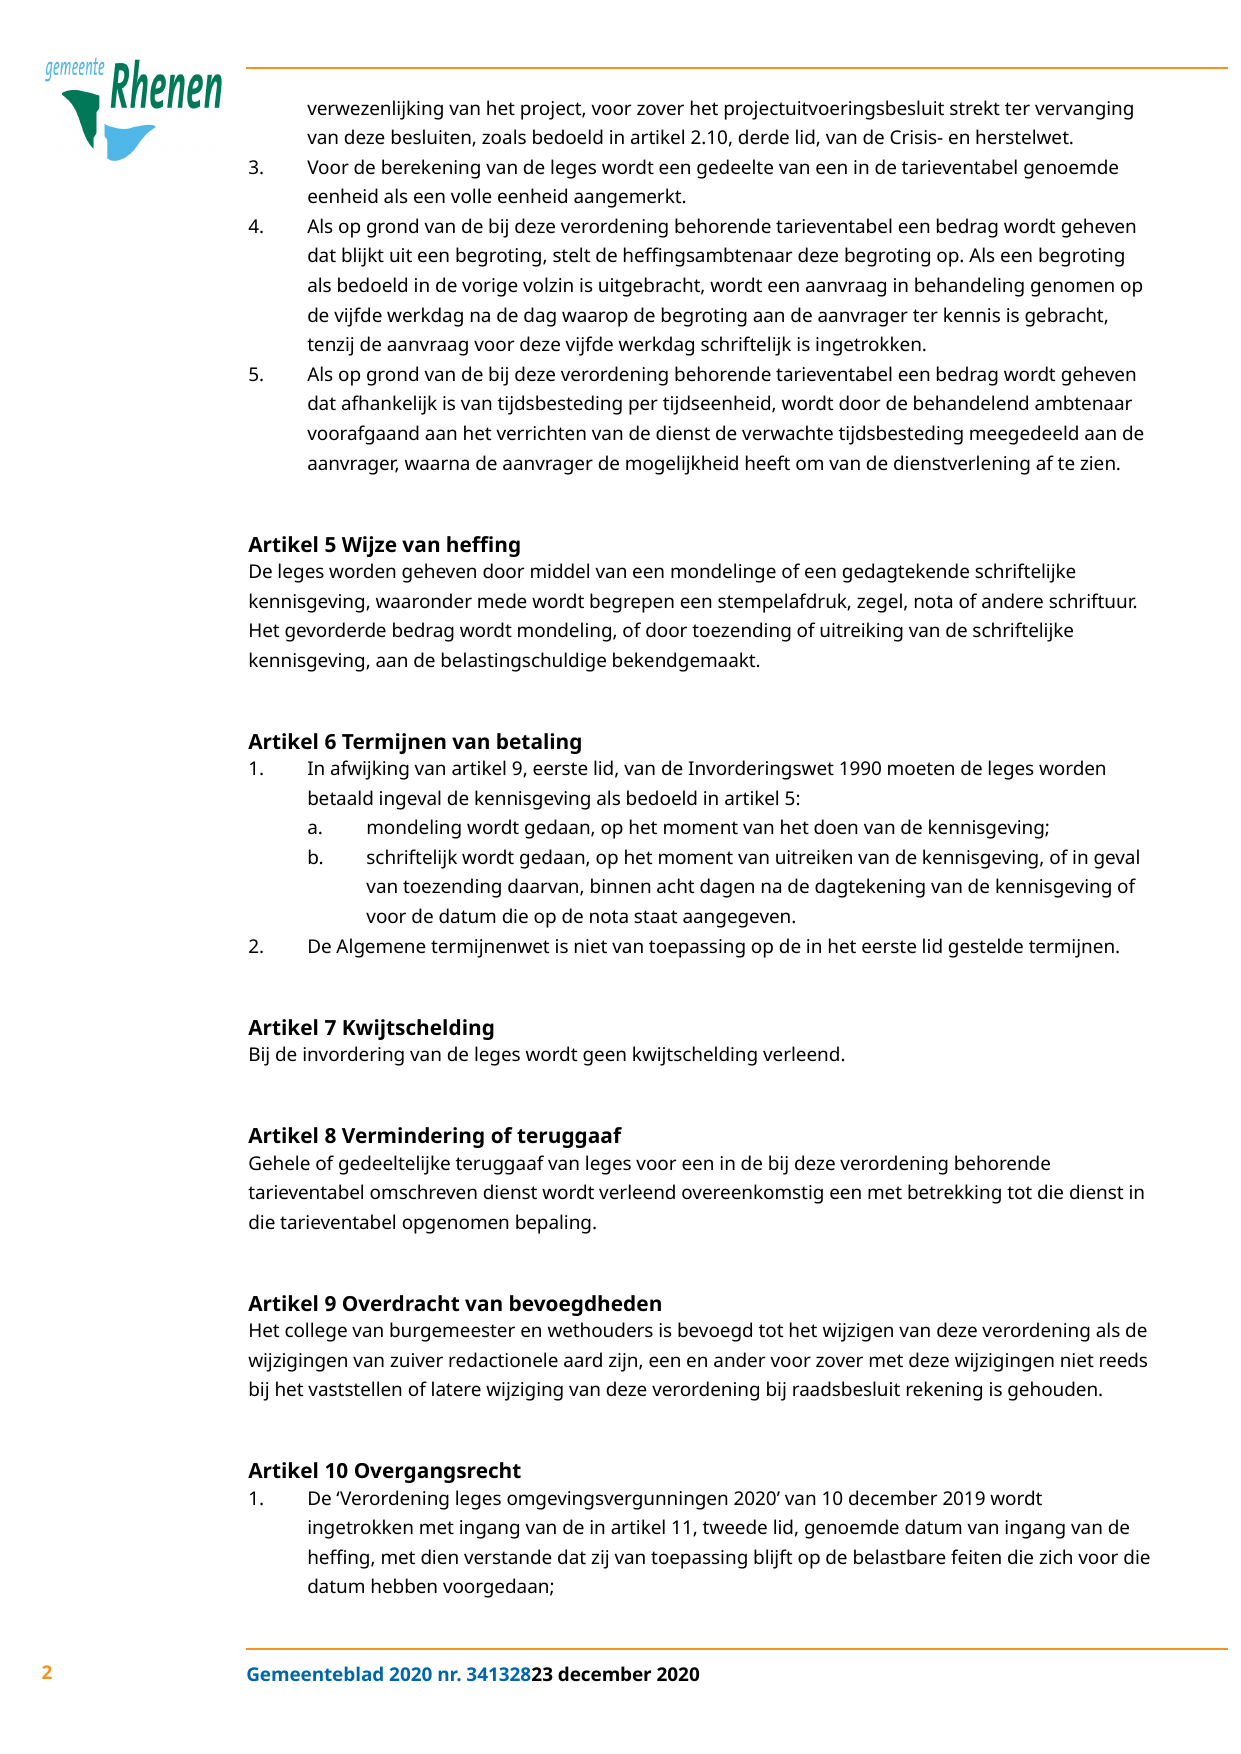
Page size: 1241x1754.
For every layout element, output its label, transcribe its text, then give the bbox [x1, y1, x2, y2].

text Artikel 7 Kwijtschelding [248, 1013, 1152, 1041]
list Als op grond van de bij deze verordening behorende tarieventabel een bedrag wordt geheven dat blijkt uit een begroting, stelt de heffingsambtenaar deze begroting op. Als een begroting als bedoeld in de vorige volzin is uitgebracht, wordt een aanvraag in behandeling genomen op de vijfde werkdag na de dag waarop de begroting aan de aanvrager ter kennis is gebracht, tenzij de aanvraag voor deze vijfde werkdag schriftelijk is ingetrokken. [248, 213, 1152, 357]
text Artikel 6 Termijnen van betaling [248, 727, 1152, 755]
list schriftelijk wordt gedaan, op het moment van uitreiken van de kennisgeving, of in geval van toezending daarvan, binnen acht dagen na de dagtekening van de kennisgeving of voor de datum die op de nota staat aangegeven. [307, 844, 1152, 929]
list verwezenlijking van het project, voor zover het projectuitvoeringsbesluit strekt ter vervanging van deze besluiten, zoals bedoeld in artikel 2.10, derde lid, van de Crisis- en herstelwet. [248, 95, 1152, 150]
text Artikel 9 Overdracht van bevoegdheden [248, 1289, 1152, 1317]
list In afwijking van artikel 9, eerste lid, van de Invorderingswet 1990 moeten de leges worden betaald ingeval de kennisgeving als bedoeld in artikel 5: [248, 755, 1152, 811]
text Artikel 5 Wijze van heffing [248, 530, 1152, 558]
list Als op grond van de bij deze verordening behorende tarieventabel een bedrag wordt geheven dat afhankelijk is van tijdsbesteding per tijdseenheid, wordt door de behandelend ambtenaar voorafgaand aan het verrichten van de dienst de verwachte tijdsbesteding meegedeeld aan de aanvrager, waarna de aanvrager de mogelijkheid heeft om van de dienstverlening af te zien. [248, 361, 1152, 476]
text De leges worden geheven door middel van een mondelinge of een gedagtekende schriftelijke kennisgeving, waaronder mede wordt begrepen een stempelafdruk, zegel, nota of andere schriftuur. Het gevorderde bedrag wordt mondeling, of door toezending of uitreiking van de schriftelijke kennisgeving, aan de belastingschuldige bekendgemaakt. [248, 558, 1152, 673]
list Voor de berekening van de leges wordt een gedeelte van een in de tarieventabel genoemde eenheid als een volle eenheid aangemerkt. [248, 154, 1152, 209]
text Bij de invordering van de leges wordt geen kwijtschelding verleend. [248, 1041, 1152, 1067]
list De ‘Verordening leges omgevingsvergunningen 2020’ van 10 december 2019 wordt ingetrokken met ingang van de in artikel 11, tweede lid, genoemde datum van ingang van de heffing, met dien verstande dat zij van toepassing blijft op de belastbare feiten die zich voor die datum hebben voorgedaan; [248, 1485, 1152, 1599]
text Artikel 10 Overgangsrecht [248, 1457, 1152, 1485]
list De Algemene termijnenwet is niet van toepassing op de in het eerste lid gestelde termijnen. [248, 933, 1152, 959]
text Het college van burgemeester en wethouders is bevoegd tot het wijzigen van deze verordening als de wijzigingen van zuiver redactionele aard zijn, een en ander voor zover met deze wijzigingen niet reeds bij het vaststellen of latere wijziging van deze verordening bij raadsbesluit rekening is gehouden. [248, 1317, 1152, 1402]
text Gehele of gedeeltelijke teruggaaf van leges voor een in de bij deze verordening behorende tarieventabel omschreven dienst wordt verleend overeenkomstig een met betrekking tot die dienst in die tarieventabel opgenomen bepaling. [248, 1150, 1152, 1235]
text Artikel 8 Vermindering of teruggaaf [248, 1121, 1152, 1150]
picture [41, 47, 231, 172]
list mondeling wordt gedaan, op het moment van het doen van de kennisgeving; [307, 814, 1152, 840]
